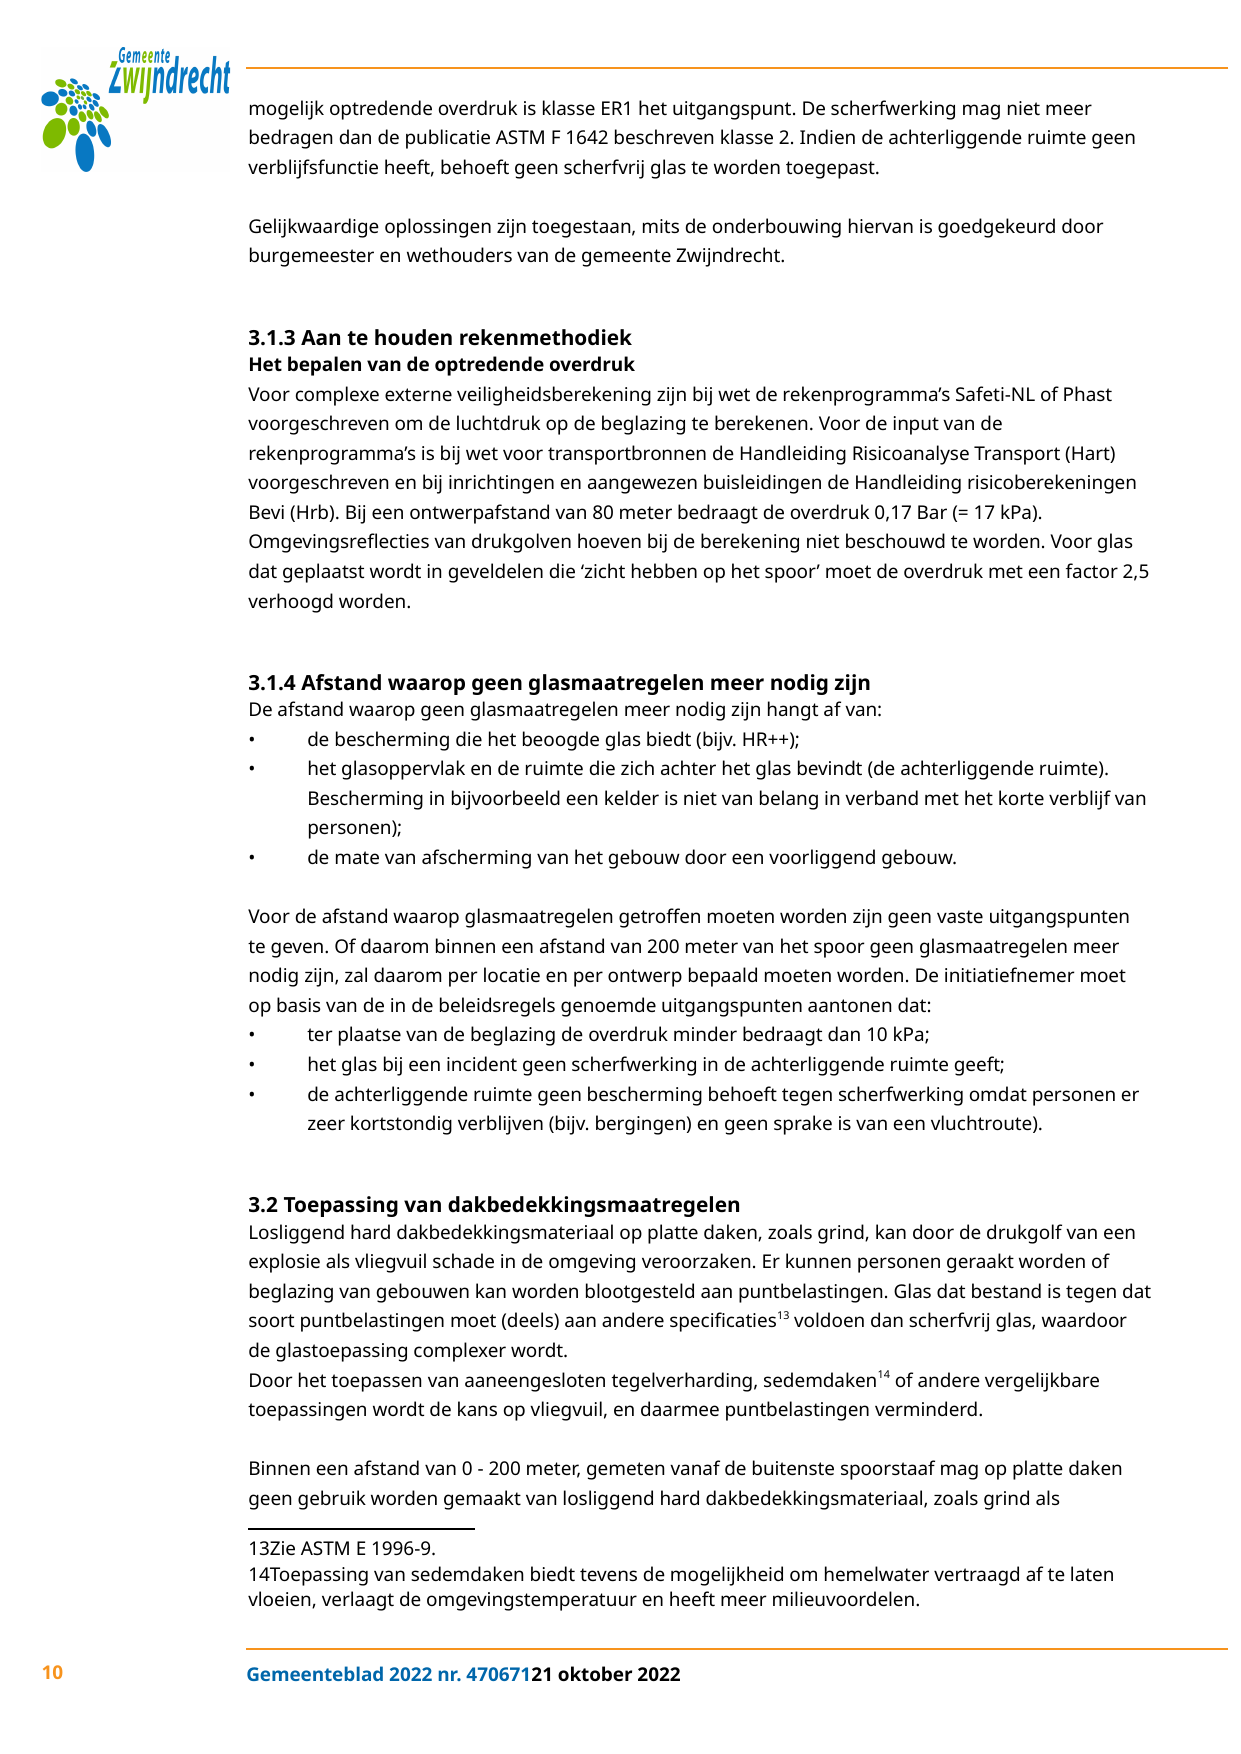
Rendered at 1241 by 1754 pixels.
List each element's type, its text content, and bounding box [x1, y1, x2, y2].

list de bescherming die het beoogde glas biedt (bijv. HR++); [248, 726, 1152, 752]
text mogelijk optredende overdruk is klasse ER1 het uitgangspunt. De scherfwerking mag niet meer bedragen dan de publicatie ASTM F 1642 beschreven klasse 2. Indien de achterliggende ruimte geen verblijfsfunctie heeft, behoeft geen scherfvrij glas te worden toegepast. [248, 95, 1152, 180]
list ter plaatse van de beglazing de overdruk minder bedraagt dan 10 kPa; [248, 1022, 1152, 1047]
text Zie ASTM E 1996-9. [248, 1535, 1152, 1561]
list de achterliggende ruimte geen bescherming behoeft tegen scherfwerking omdat personen er zeer kortstondig verblijven (bijv. bergingen) en geen sprake is van een vluchtroute). [248, 1081, 1152, 1136]
text Voor complexe externe veiligheidsberekening zijn bij wet de rekenprogramma’s Safeti-NL of Phast voorgeschreven om de luchtdruk op de beglazing te berekenen. Voor de input van de rekenprogramma’s is bij wet voor transportbronnen de Handleiding Risicoanalyse Transport (Hart) voorgeschreven en bij inrichtingen en aangewezen buisleidingen de Handleiding risicoberekeningen Bevi (Hrb). Bij een ontwerpafstand van 80 meter bedraagt de overdruk 0,17 Bar (= 17 kPa). [248, 381, 1152, 525]
text De afstand waarop geen glasmaatregelen meer nodig zijn hangt af van: [248, 696, 1152, 722]
text 3.1.3 Aan te houden rekenmethodiek [248, 323, 1152, 351]
text Losliggend hard dakbedekkingsmateriaal op platte daken, zoals grind, kan door de drukgolf van een explosie als vliegvuil schade in de omgeving veroorzaken. Er kunnen personen geraakt worden of beglazing van gebouwen kan worden blootgesteld aan puntbelastingen. Glas dat bestand is tegen dat soort puntbelastingen moet (deels) aan andere specificaties voldoen dan scherfvrij glas, waardoor de glastoepassing complexer wordt. [248, 1219, 1152, 1363]
list het glasoppervlak en de ruimte die zich achter het glas bevindt (de achterliggende ruimte). Bescherming in bijvoorbeeld een kelder is niet van belang in verband met het korte verblijf van personen); [248, 755, 1152, 840]
text Het bepalen van de optredende overdruk [248, 351, 1152, 377]
text Gelijkwaardige oplossingen zijn toegestaan, mits de onderbouwing hiervan is goedgekeurd door burgemeester en wethouders van de gemeente Zwijndrecht. [248, 213, 1152, 268]
text 3.1.4 Afstand waarop geen glasmaatregelen meer nodig zijn [248, 668, 1152, 696]
text Omgevingsreflecties van drukgolven hoeven bij de berekening niet beschouwd te worden. Voor glas dat geplaatst wordt in geveldelen die ‘zicht hebben op het spoor’ moet de overdruk met een factor 2,5 verhoogd worden. [248, 529, 1152, 613]
list het glas bij een incident geen scherfwerking in de achterliggende ruimte geeft; [248, 1051, 1152, 1077]
list de mate van afscherming van het gebouw door een voorliggend gebouw. [248, 844, 1152, 870]
text Voor de afstand waarop glasmaatregelen getroffen moeten worden zijn geen vaste uitgangspunten te geven. Of daarom binnen een afstand van 200 meter van het spoor geen glasmaatregelen meer nodig zijn, zal daarom per locatie en per ontwerp bepaald moeten worden. De initiatiefnemer moet op basis van de in de beleidsregels genoemde uitgangspunten aantonen dat: [248, 903, 1152, 1018]
text Binnen een afstand van 0 - 200 meter, gemeten vanaf de buitenste spoorstaaf mag op platte daken geen gebruik worden gemaakt van losliggend hard dakbedekkingsmateriaal, zoals grind als [248, 1456, 1152, 1511]
text Door het toepassen van aaneengesloten tegelverharding, sedemdaken of andere vergelijkbare toepassingen wordt de kans op vliegvuil, en daarmee puntbelastingen verminderd. [248, 1367, 1152, 1422]
text Toepassing van sedemdaken biedt tevens de mogelijkheid om hemelwater vertraagd af te laten vloeien, verlaagt de omgevingstemperatuur en heeft meer milieuvoordelen. [248, 1561, 1152, 1612]
text 3.2 Toepassing van dakbedekkingsmaatregelen [248, 1190, 1152, 1219]
picture [41, 47, 231, 172]
